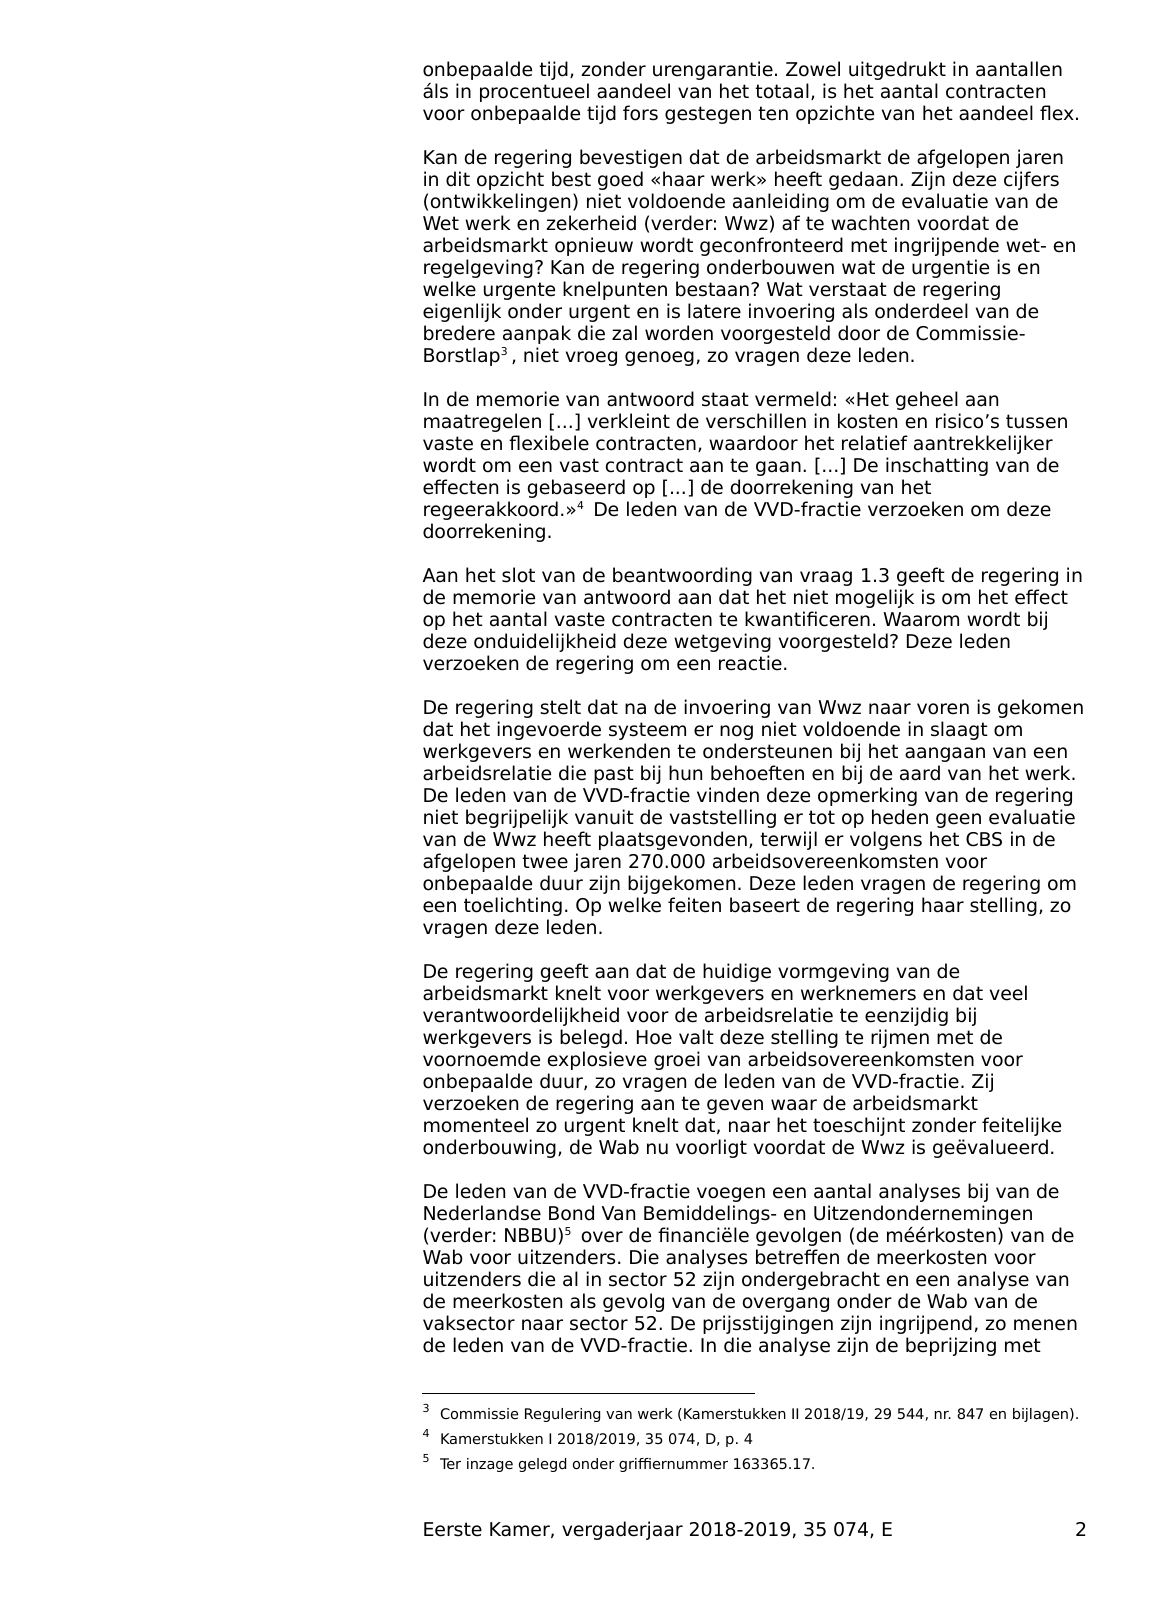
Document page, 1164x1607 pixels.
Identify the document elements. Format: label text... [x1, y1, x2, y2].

text Kamerstukken I 2018/2019, 35 074, D, p. 4 [422, 1427, 1087, 1449]
text Commissie Regulering van werk (Kamerstukken II 2018/19, 29 544, nr. 847 en bijlagen). [422, 1402, 1087, 1424]
text Aan het slot van de beantwoording van vraag 1.3 geeft de regering in de memorie van antwoord aan dat het niet mogelijk is om het effect op het aantal vaste contracten te kwantificeren. Waarom wordt bij deze onduidelijkheid deze wetgeving voorgesteld? Deze leden verzoeken de regering om een reactie. [422, 565, 1087, 675]
text Ter inzage gelegd onder griffiernummer 163365.17. [422, 1452, 1087, 1474]
text De regering stelt dat na de invoering van Wwz naar voren is gekomen dat het ingevoerde systeem er nog niet voldoende in slaagt om werkgevers en werkenden te ondersteunen bij het aangaan van een arbeidsrelatie die past bij hun behoeften en bij de aard van het werk. De leden van de VVD-fractie vinden deze opmerking van de regering niet begrijpelijk vanuit de vaststelling er tot op heden geen evaluatie van de Wwz heeft plaatsgevonden, terwijl er volgens het CBS in de afgelopen twee jaren 270.000 arbeidsovereenkomsten voor onbepaalde duur zijn bijgekomen. Deze leden vragen de regering om een toelichting. Op welke feiten baseert de regering haar stelling, zo vragen deze leden. [422, 697, 1087, 939]
text Kan de regering bevestigen dat de arbeidsmarkt de afgelopen jaren in dit opzicht best goed «haar werk» heeft gedaan. Zijn deze cijfers (ontwikkelingen) niet voldoende aanleiding om de evaluatie van de Wet werk en zekerheid (verder: Wwz) af te wachten voordat de arbeidsmarkt opnieuw wordt geconfronteerd met ingrijpende wet- en regelgeving? Kan de regering onderbouwen wat de urgentie is en welke urgente knelpunten bestaan? Wat verstaat de regering eigenlijk onder urgent en is latere invoering als onderdeel van de bredere aanpak die zal worden voorgesteld door de Commissie-Borstlap, niet vroeg genoeg, zo vragen deze leden. [422, 147, 1087, 367]
text De regering geeft aan dat de huidige vormgeving van de arbeidsmarkt knelt voor werkgevers en werknemers en dat veel verantwoordelijkheid voor de arbeidsrelatie te eenzijdig bij werkgevers is belegd. Hoe valt deze stelling te rijmen met de voornoemde explosieve groei van arbeidsovereenkomsten voor onbepaalde duur, zo vragen de leden van de VVD-fractie. Zij verzoeken de regering aan te geven waar de arbeidsmarkt momenteel zo urgent knelt dat, naar het toeschijnt zonder feitelijke onderbouwing, de Wab nu voorligt voordat de Wwz is geëvalueerd. [422, 961, 1087, 1159]
text onbepaalde tijd, zonder urengarantie. Zowel uitgedrukt in aantallen áls in procentueel aandeel van het totaal, is het aantal contracten voor onbepaalde tijd fors gestegen ten opzichte van het aandeel flex. [422, 59, 1087, 125]
text In de memorie van antwoord staat vermeld: «Het geheel aan maatregelen [...] verkleint de verschillen in kosten en risico’s tussen vaste en flexibele contracten, waardoor het relatief aantrekkelijker wordt om een vast contract aan te gaan. [...] De inschatting van de effecten is gebaseerd op [...] de doorrekening van het regeerakkoord.» De leden van de VVD-fractie verzoeken om deze doorrekening. [422, 389, 1087, 543]
text De leden van de VVD-fractie voegen een aantal analyses bij van de Nederlandse Bond Van Bemiddelings- en Uitzendondernemingen (verder: NBBU) over de financiële gevolgen (de méérkosten) van de Wab voor uitzenders. Die analyses betreffen de meerkosten voor uitzenders die al in sector 52 zijn ondergebracht en een analyse van de meerkosten als gevolg van de overgang onder de Wab van de vaksector naar sector 52. De prijsstijgingen zijn ingrijpend, zo menen de leden van de VVD-fractie. In die analyse zijn de beprijzing met [422, 1181, 1087, 1357]
